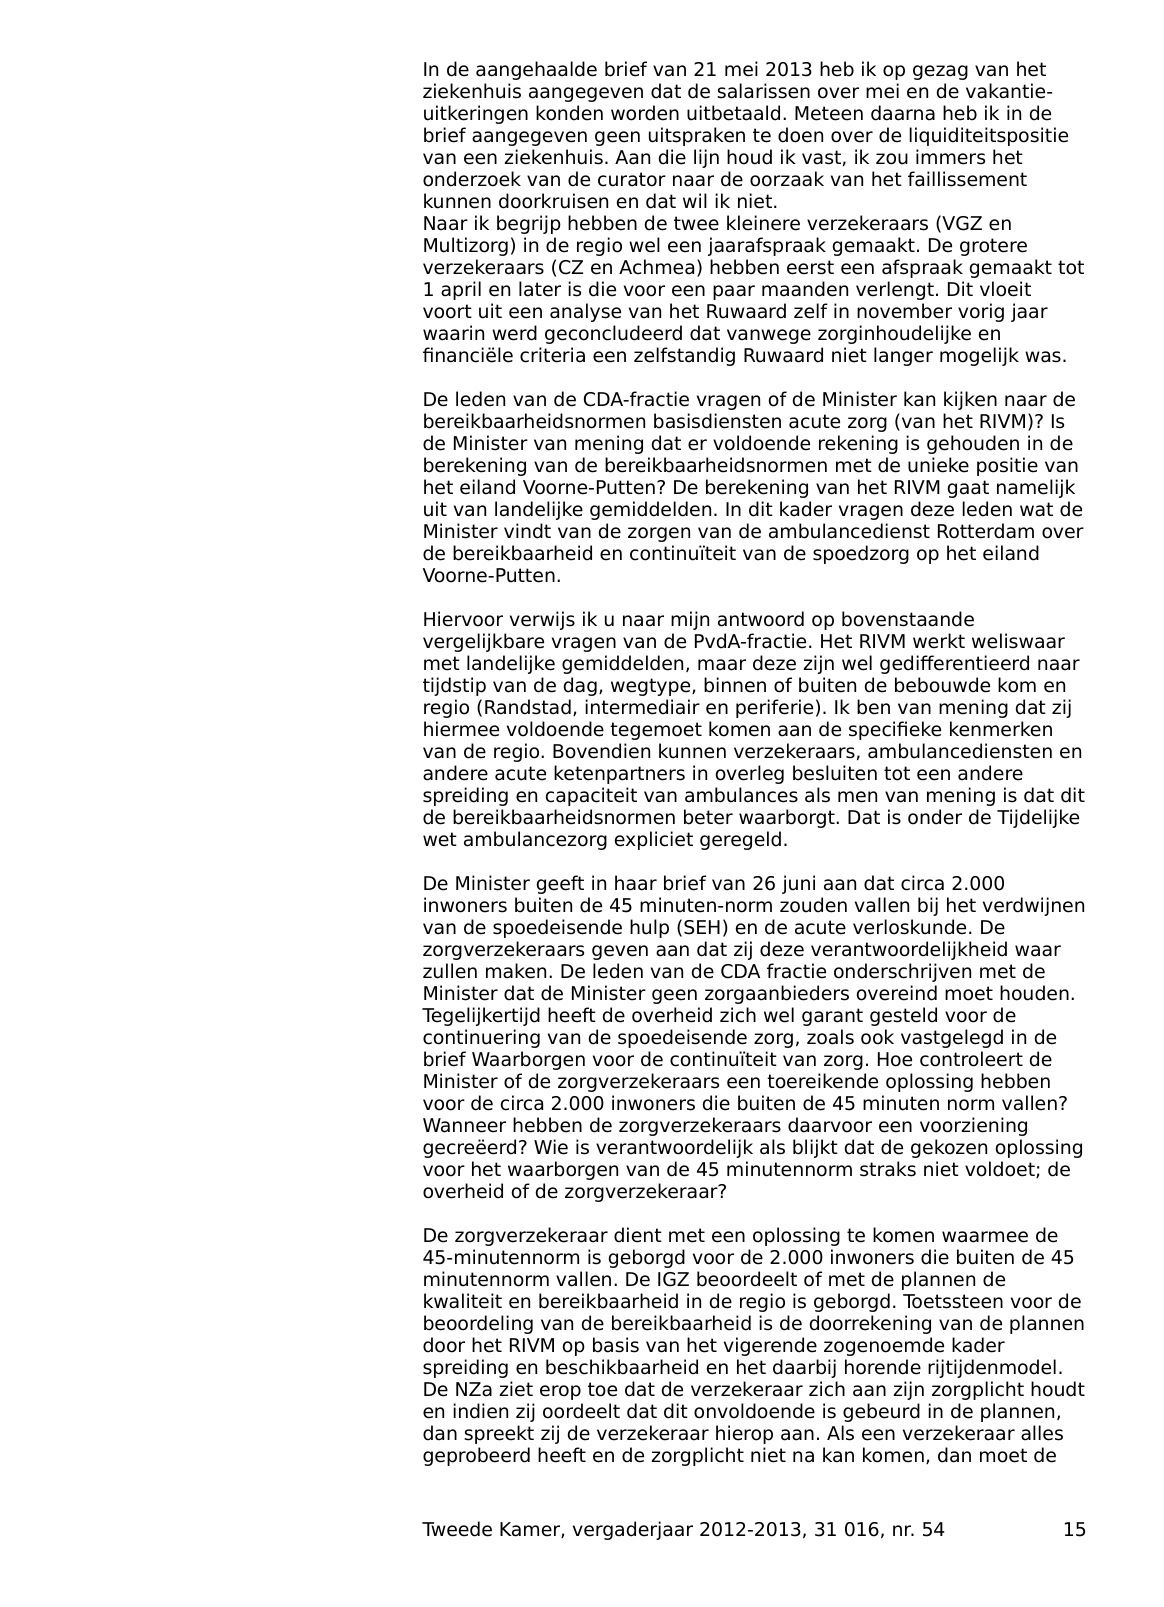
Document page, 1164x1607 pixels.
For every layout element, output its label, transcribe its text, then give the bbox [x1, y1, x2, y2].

text Hiervoor verwijs ik u naar mijn antwoord op bovenstaande vergelijkbare vragen van de PvdA-fractie. Het RIVM werkt weliswaar met landelijke gemiddelden, maar deze zijn wel gedifferentieerd naar tijdstip van de dag, wegtype, binnen of buiten de bebouwde kom en regio (Randstad, intermediair en periferie). Ik ben van mening dat zij hiermee voldoende tegemoet komen aan de specifieke kenmerken van de regio. Bovendien kunnen verzekeraars, ambulancediensten en andere acute ketenpartners in overleg besluiten tot een andere spreiding en capaciteit van ambulances als men van mening is dat dit de bereikbaarheidsnormen beter waarborgt. Dat is onder de Tijdelijke wet ambulancezorg expliciet geregeld. [422, 609, 1087, 851]
text In de aangehaalde brief van 21 mei 2013 heb ik op gezag van het ziekenhuis aangegeven dat de salarissen over mei en de vakantie-uitkeringen konden worden uitbetaald. Meteen daarna heb ik in de brief aangegeven geen uitspraken te doen over de liquiditeitspositie van een ziekenhuis. Aan die lijn houd ik vast, ik zou immers het onderzoek van de curator naar de oorzaak van het faillissement kunnen doorkruisen en dat wil ik niet. [422, 59, 1087, 213]
text Naar ik begrijp hebben de twee kleinere verzekeraars (VGZ en Multizorg) in de regio wel een jaarafspraak gemaakt. De grotere verzekeraars (CZ en Achmea) hebben eerst een afspraak gemaakt tot 1 april en later is die voor een paar maanden verlengt. Dit vloeit voort uit een analyse van het Ruwaard zelf in november vorig jaar waarin werd geconcludeerd dat vanwege zorginhoudelijke en financiële criteria een zelfstandig Ruwaard niet langer mogelijk was. [422, 213, 1087, 367]
text De leden van de CDA-fractie vragen of de Minister kan kijken naar de bereikbaarheidsnormen basisdiensten acute zorg (van het RIVM)? Is de Minister van mening dat er voldoende rekening is gehouden in de berekening van de bereikbaarheidsnormen met de unieke positie van het eiland Voorne-Putten? De berekening van het RIVM gaat namelijk uit van landelijke gemiddelden. In dit kader vragen deze leden wat de Minister vindt van de zorgen van de ambulancedienst Rotterdam over de bereikbaarheid en continuïteit van de spoedzorg op het eiland Voorne-Putten. [422, 389, 1087, 587]
text De zorgverzekeraar dient met een oplossing te komen waarmee de 45-minutennorm is geborgd voor de 2.000 inwoners die buiten de 45 minutennorm vallen. De IGZ beoordeelt of met de plannen de kwaliteit en bereikbaarheid in de regio is geborgd. Toetssteen voor de beoordeling van de bereikbaarheid is de doorrekening van de plannen door het RIVM op basis van het vigerende zogenoemde kader spreiding en beschikbaarheid en het daarbij horende rijtijdenmodel. De NZa ziet erop toe dat de verzekeraar zich aan zijn zorgplicht houdt en indien zij oordeelt dat dit onvoldoende is gebeurd in de plannen, dan spreekt zij de verzekeraar hierop aan. Als een verzekeraar alles geprobeerd heeft en de zorgplicht niet na kan komen, dan moet de [422, 1225, 1087, 1467]
text De Minister geeft in haar brief van 26 juni aan dat circa 2.000 inwoners buiten de 45 minuten-norm zouden vallen bij het verdwijnen van de spoedeisende hulp (SEH) en de acute verloskunde. De zorgverzekeraars geven aan dat zij deze verantwoordelijkheid waar zullen maken. De leden van de CDA fractie onderschrijven met de Minister dat de Minister geen zorgaanbieders overeind moet houden. Tegelijkertijd heeft de overheid zich wel garant gesteld voor de continuering van de spoedeisende zorg, zoals ook vastgelegd in de brief Waarborgen voor de continuïteit van zorg. Hoe controleert de Minister of de zorgverzekeraars een toereikende oplossing hebben voor de circa 2.000 inwoners die buiten de 45 minuten norm vallen? Wanneer hebben de zorgverzekeraars daarvoor een voorziening gecreëerd? Wie is verantwoordelijk als blijkt dat de gekozen oplossing voor het waarborgen van de 45 minutennorm straks niet voldoet; de overheid of de zorgverzekeraar? [422, 873, 1087, 1203]
